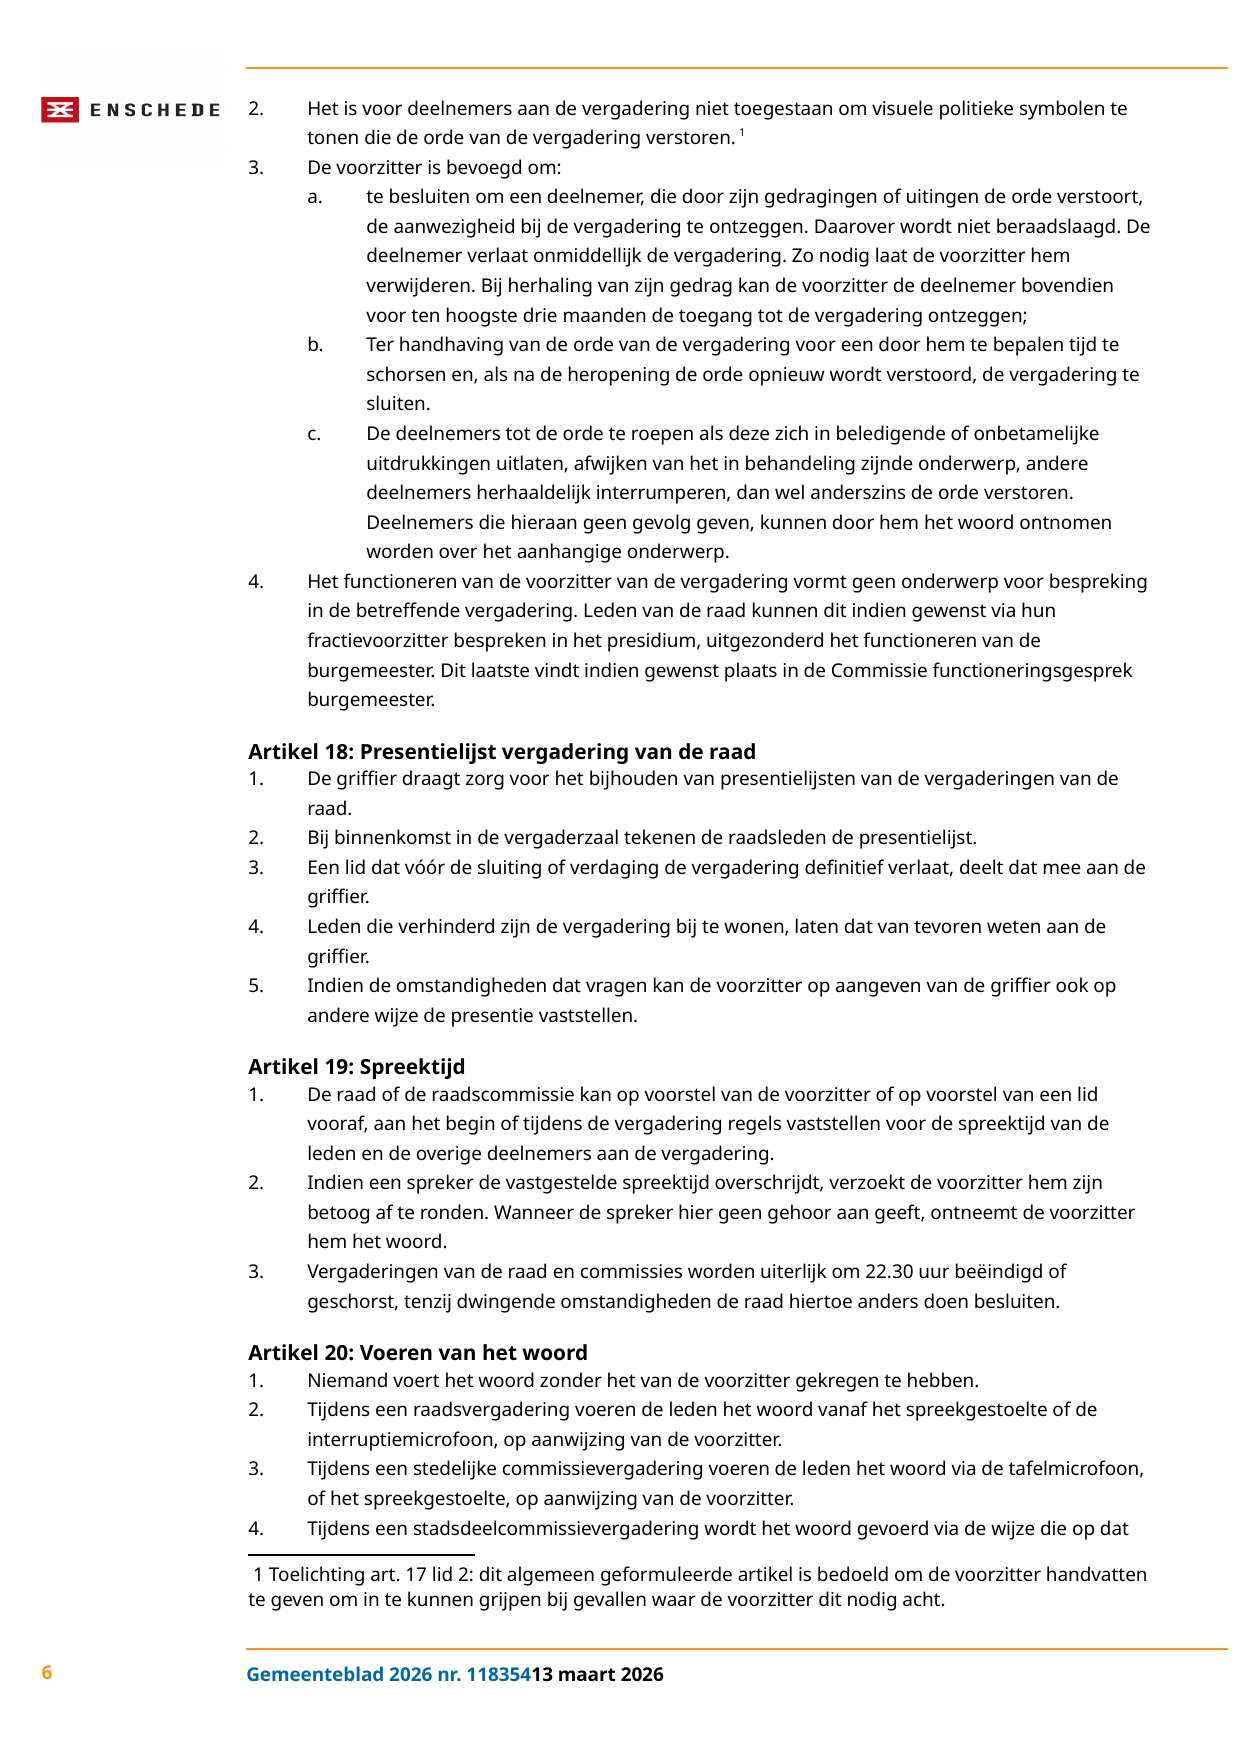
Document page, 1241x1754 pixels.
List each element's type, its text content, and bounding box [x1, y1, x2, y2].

list Vergaderingen van de raad en commissies worden uiterlijk om 22.30 uur beëindigd of geschorst, tenzij dwingende omstandigheden de raad hiertoe anders doen besluiten. [248, 1258, 1152, 1314]
list Indien een spreker de vastgestelde spreektijd overschrijdt, verzoekt de voorzitter hem zijn betoog af te ronden. Wanneer de spreker hier geen gehoor aan geeft, ontneemt de voorzitter hem het woord. [248, 1169, 1152, 1254]
list Indien de omstandigheden dat vragen kan de voorzitter op aangeven van de griffier ook op andere wijze de presentie vaststellen. [248, 972, 1152, 1028]
text Artikel 19: Spreektijd [248, 1052, 1152, 1081]
list Het is voor deelnemers aan de vergadering niet toegestaan om visuele politieke symbolen te tonen die de orde van de vergadering verstoren. [248, 95, 1152, 150]
list Leden die verhinderd zijn de vergadering bij te wonen, laten dat van tevoren weten aan de griffier. [248, 913, 1152, 968]
list De raad of de raadscommissie kan op voorstel van de voorzitter of op voorstel van een lid vooraf, aan het begin of tijdens de vergadering regels vaststellen voor de spreektijd van de leden en de overige deelnemers aan de vergadering. [248, 1081, 1152, 1166]
picture [41, 47, 231, 172]
list De voorzitter is bevoegd om: [248, 154, 1152, 180]
list Bij binnenkomst in de vergaderzaal tekenen de raadsleden de presentielijst. [248, 824, 1152, 850]
list Tijdens een stedelijke commissievergadering voeren de leden het woord via de tafelmicrofoon, of het spreekgestoelte, op aanwijzing van de voorzitter. [248, 1456, 1152, 1511]
list Ter handhaving van de orde van de vergadering voor een door hem te bepalen tijd te schorsen en, als na de heropening de orde opnieuw wordt verstoord, de vergadering te sluiten. [307, 331, 1152, 416]
list Tijdens een stadsdeelcommissievergadering wordt het woord gevoerd via de wijze die op dat [248, 1515, 1152, 1540]
text Artikel 20: Voeren van het woord [248, 1338, 1152, 1367]
list Tijdens een raadsvergadering voeren de leden het woord vanaf het spreekgestoelte of de interruptiemicrofoon, op aanwijzing van de voorzitter. [248, 1396, 1152, 1452]
list Toelichting art. 17 lid 2: dit algemeen geformuleerde artikel is bedoeld om de voorzitter handvatten te geven om in te kunnen grijpen bij gevallen waar de voorzitter dit nodig acht. [248, 1561, 1152, 1612]
list Niemand voert het woord zonder het van de voorzitter gekregen te hebben. [248, 1367, 1152, 1392]
list te besluiten om een deelnemer, die door zijn gedragingen of uitingen de orde verstoort, de aanwezigheid bij de vergadering te ontzeggen. Daarover wordt niet beraadslaagd. De deelnemer verlaat onmiddellijk de vergadering. Zo nodig laat de voorzitter hem verwijderen. Bij herhaling van zijn gedrag kan de voorzitter de deelnemer bovendien voor ten hoogste drie maanden de toegang tot de vergadering ontzeggen; [307, 183, 1152, 328]
list De griffier draagt zorg voor het bijhouden van presentielijsten van de vergaderingen van de raad. [248, 765, 1152, 821]
list Het functioneren van de voorzitter van de vergadering vormt geen onderwerp voor bespreking in de betreffende vergadering. Leden van de raad kunnen dit indien gewenst via hun fractievoorzitter bespreken in het presidium, uitgezonderd het functioneren van de burgemeester. Dit laatste vindt indien gewenst plaats in de Commissie functioneringsgesprek burgemeester. [248, 568, 1152, 712]
list De deelnemers tot de orde te roepen als deze zich in beledigende of onbetamelijke uitdrukkingen uitlaten, afwijken van het in behandeling zijnde onderwerp, andere deelnemers herhaaldelijk interrumperen, dan wel anderszins de orde verstoren. Deelnemers die hieraan geen gevolg geven, kunnen door hem het woord ontnomen worden over het aanhangige onderwerp. [307, 420, 1152, 564]
list Een lid dat vóór de sluiting of verdaging de vergadering definitief verlaat, deelt dat mee aan de griffier. [248, 854, 1152, 909]
text Artikel 18: Presentielijst vergadering van de raad [248, 737, 1152, 765]
